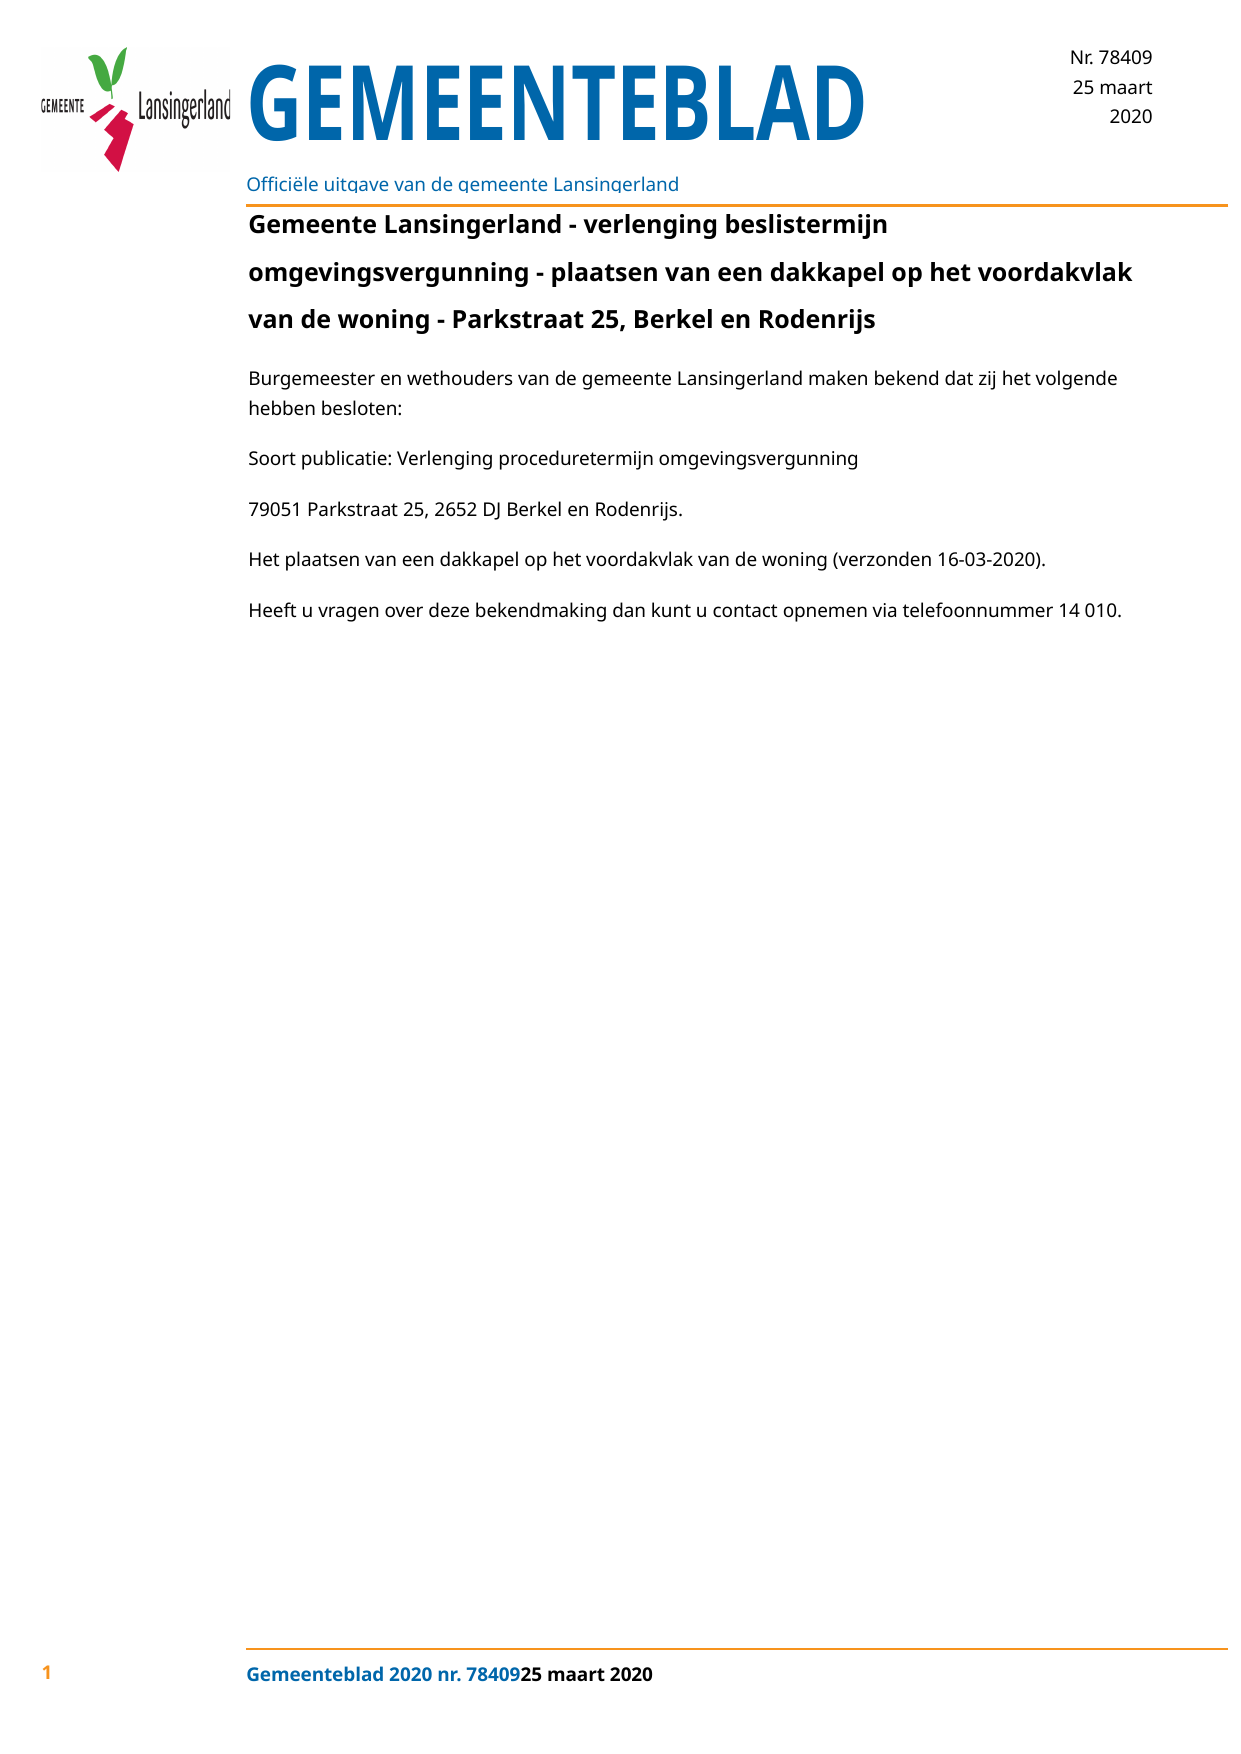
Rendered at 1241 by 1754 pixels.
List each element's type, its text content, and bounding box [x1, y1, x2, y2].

text Heeft u vragen over deze bekendmaking dan kunt u contact opnemen via telefoonnummer 14 010. [248, 597, 1152, 622]
text Het plaatsen van een dakkapel op het voordakvlak van de woning (verzonden 16-03-2020). [248, 546, 1152, 572]
text 79051 Parkstraat 25, 2652 DJ Berkel en Rodenrijs. [248, 496, 1152, 522]
text Soort publicatie: Verlenging proceduretermijn omgevingsvergunning [248, 446, 1152, 471]
text Gemeente Lansingerland - verlenging beslistermijn omgevingsvergunning - plaatsen van een dakkapel op het voordakvlak van de woning - Parkstraat 25, Berkel en Rodenrijs [248, 207, 1152, 336]
picture [41, 47, 231, 172]
text Burgemeester en wethouders van de gemeente Lansingerland maken bekend dat zij het volgende hebben besloten: [248, 366, 1152, 421]
